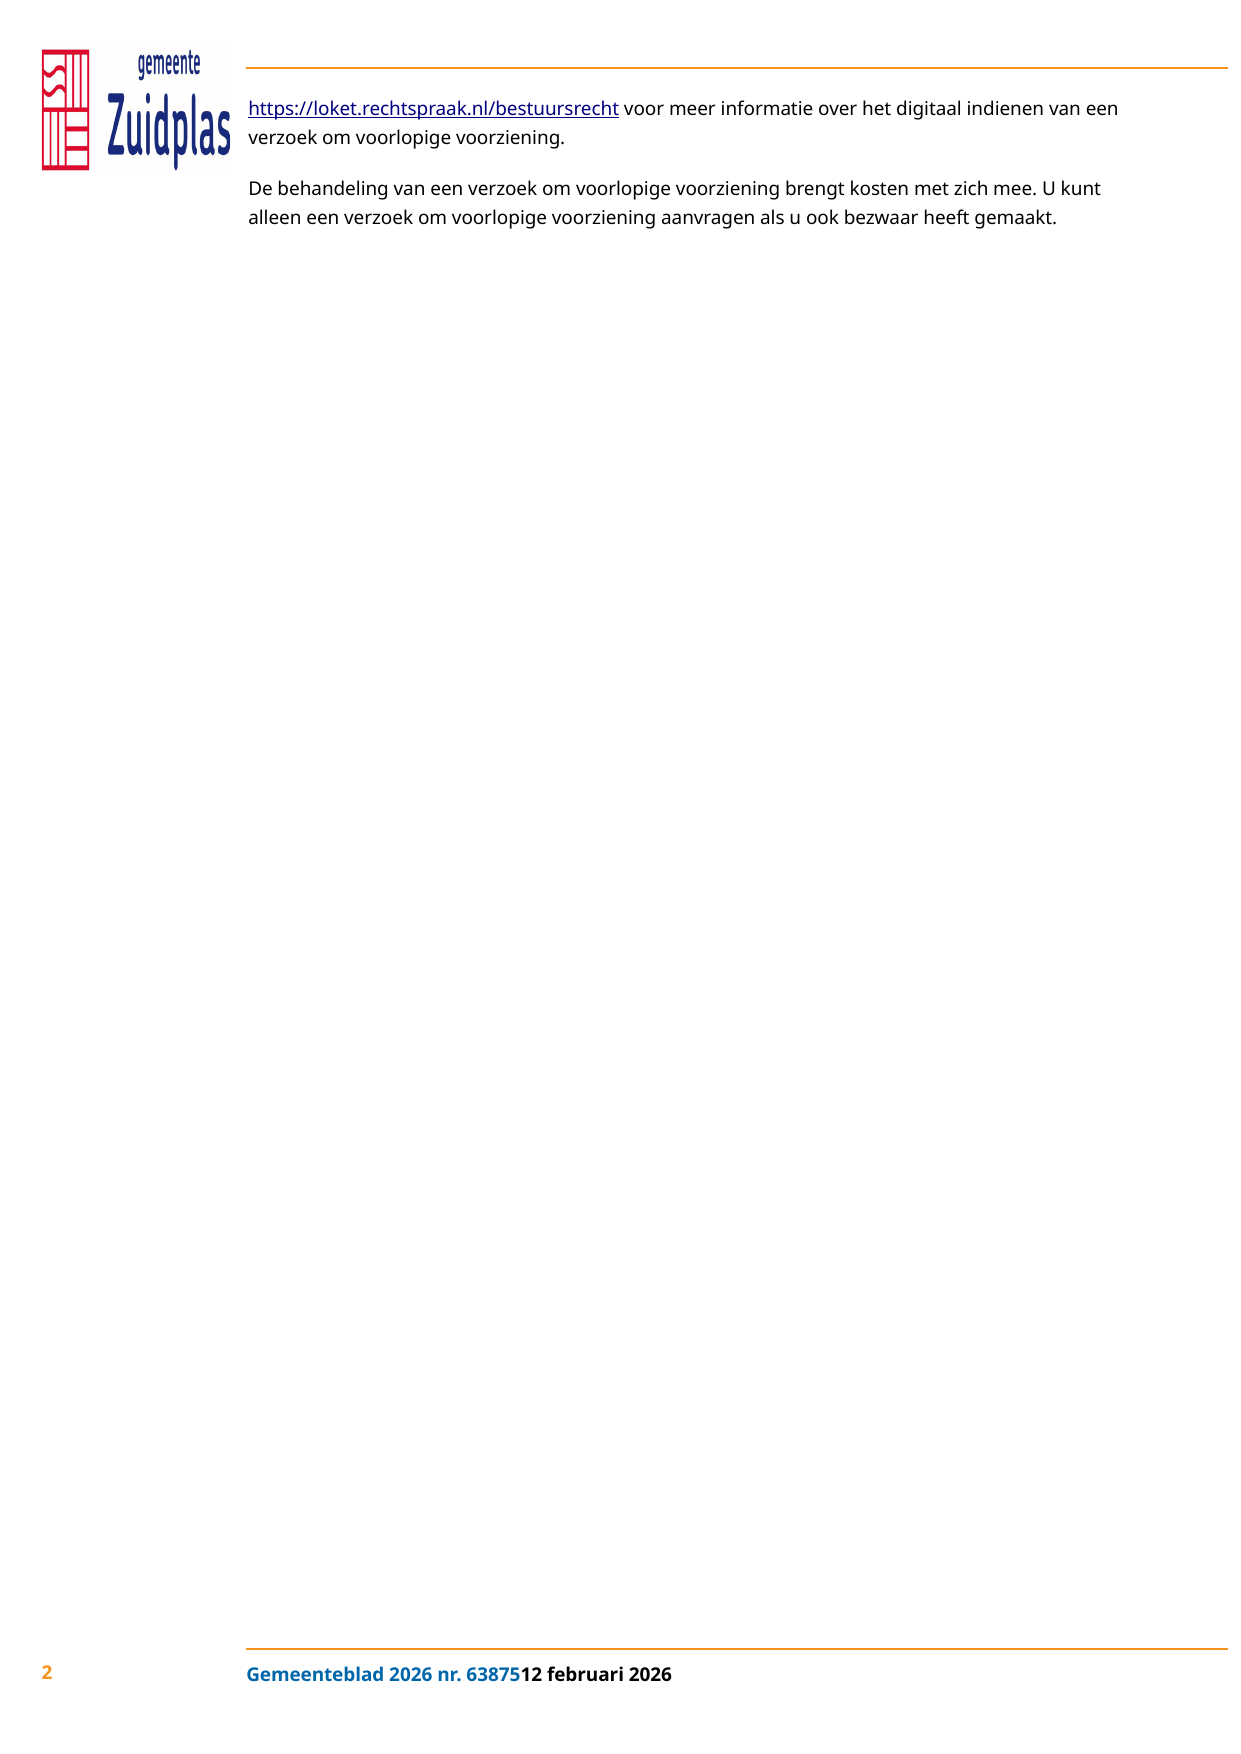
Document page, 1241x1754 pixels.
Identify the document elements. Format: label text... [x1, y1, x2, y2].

text https://loket.rechtspraak.nl/bestuursrecht voor meer informatie over het digitaal indienen van een verzoek om voorlopige voorziening. [248, 95, 1152, 150]
text De behandeling van een verzoek om voorlopige voorziening brengt kosten met zich mee. U kunt alleen een verzoek om voorlopige voorziening aanvragen als u ook bezwaar heeft gemaakt. [248, 175, 1152, 230]
picture [41, 47, 231, 172]
